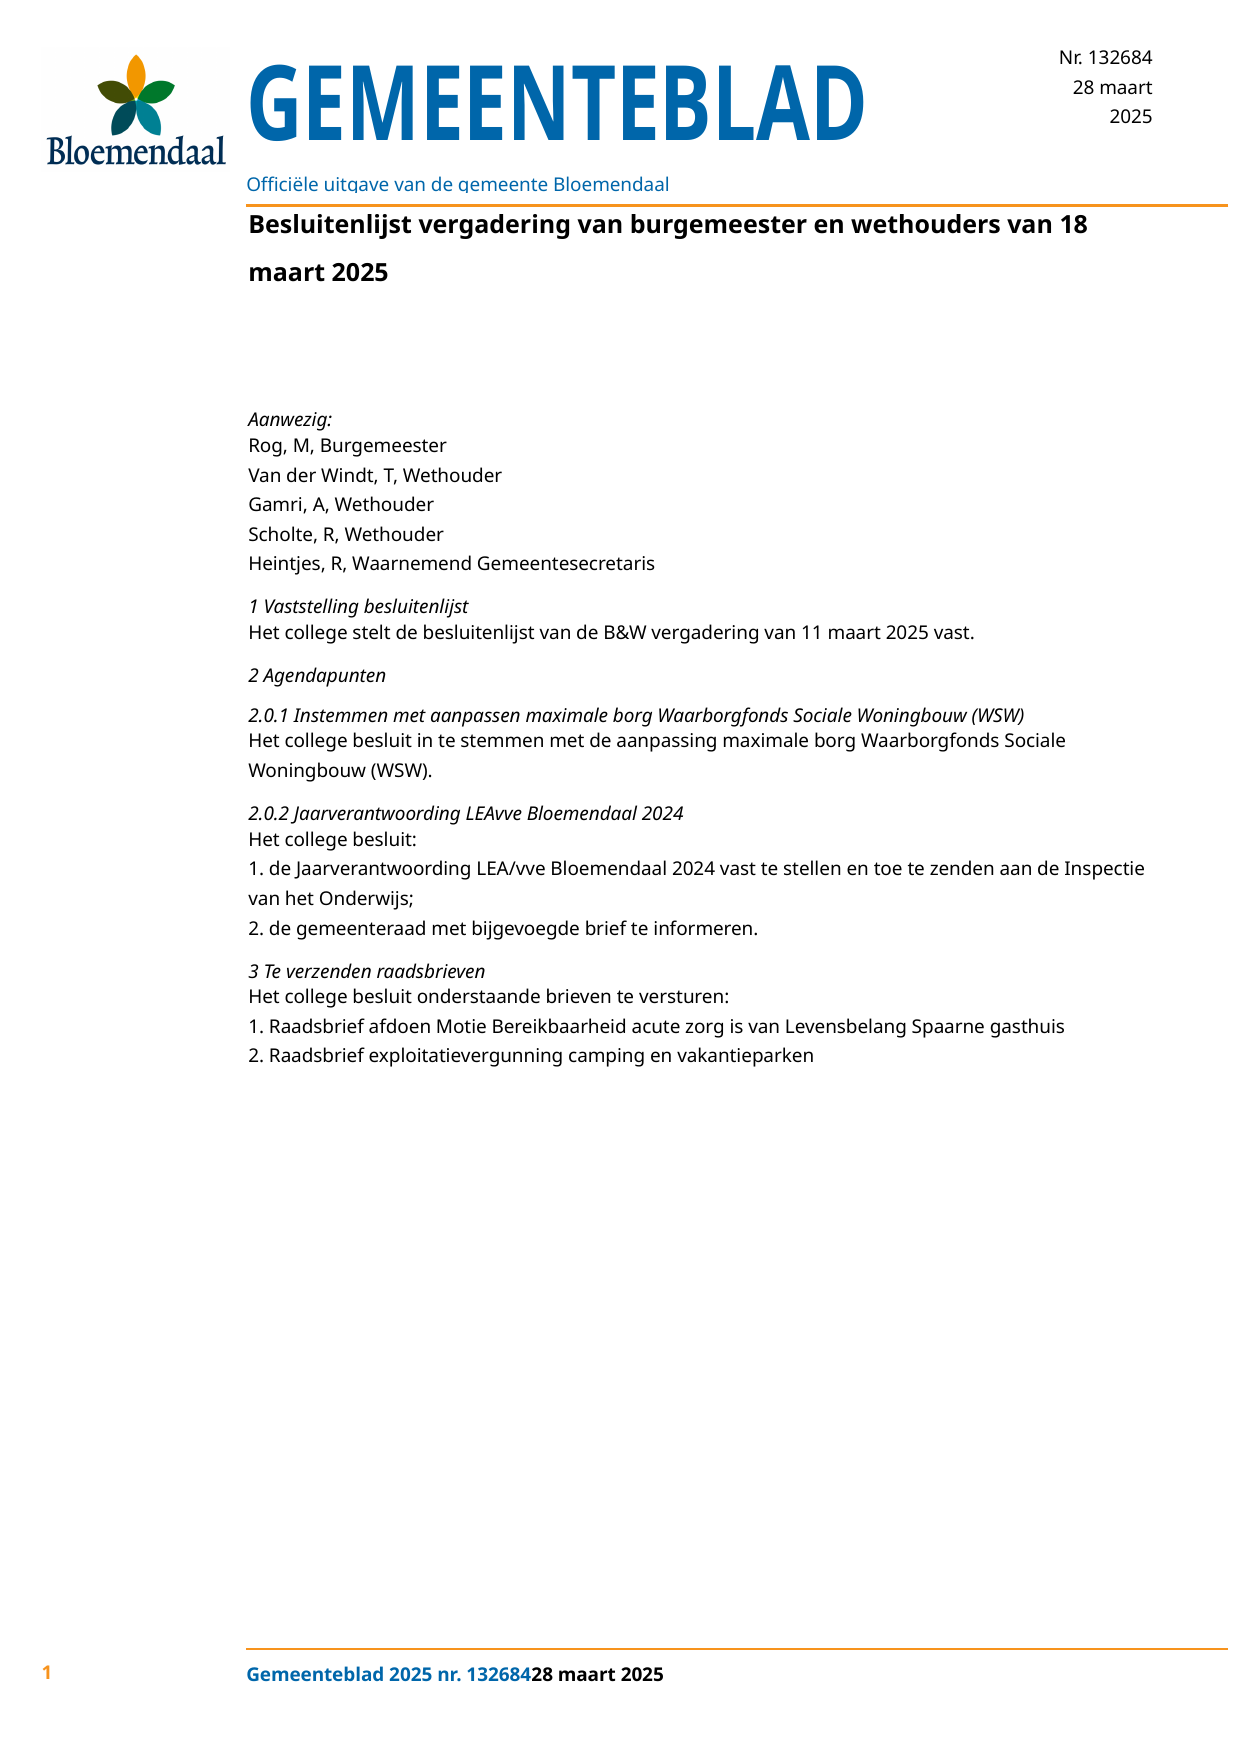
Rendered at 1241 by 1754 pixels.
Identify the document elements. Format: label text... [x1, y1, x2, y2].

text 2.0.1 Instemmen met aanpassen maximale borg Waarborgfonds Sociale Woningbouw (WSW) [248, 702, 1152, 727]
text Van der Windt, T, Wethouder [248, 462, 1152, 487]
text 2 Agendapunten [248, 662, 1152, 688]
text Rog, M, Burgemeester [248, 432, 1152, 458]
text 2.0.2 Jaarverantwoording LEAvve Bloemendaal 2024 [248, 800, 1152, 826]
text 1 Vaststelling besluitenlijst [248, 594, 1152, 619]
text 3 Te verzenden raadsbrieven [248, 958, 1152, 983]
picture [41, 47, 231, 172]
text Het college besluit: [248, 826, 1152, 852]
text Gamri, A, Wethouder [248, 491, 1152, 517]
text Het college stelt de besluitenlijst van de B&W vergadering van 11 maart 2025 vast. [248, 619, 1152, 645]
text 2. de gemeenteraad met bijgevoegde brief te informeren. [248, 915, 1152, 940]
text Aanwezig: [248, 406, 1152, 432]
text 1. de Jaarverantwoording LEA/vve Bloemendaal 2024 vast te stellen en toe te zenden aan de Inspectie van het Onderwijs; [248, 856, 1152, 911]
text Het college besluit onderstaande brieven te versturen: [248, 983, 1152, 1009]
text Het college besluit in te stemmen met de aanpassing maximale borg Waarborgfonds Sociale Woningbouw (WSW). [248, 727, 1152, 783]
text 2. Raadsbrief exploitatievergunning camping en vakantieparken [248, 1043, 1152, 1068]
text Besluitenlijst vergadering van burgemeester en wethouders van 18 maart 2025 [248, 207, 1152, 288]
text 1. Raadsbrief afdoen Motie Bereikbaarheid acute zorg is van Levensbelang Spaarne gasthuis [248, 1013, 1152, 1039]
text Heintjes, R, Waarnemend Gemeentesecretaris [248, 551, 1152, 576]
text Scholte, R, Wethouder [248, 521, 1152, 547]
